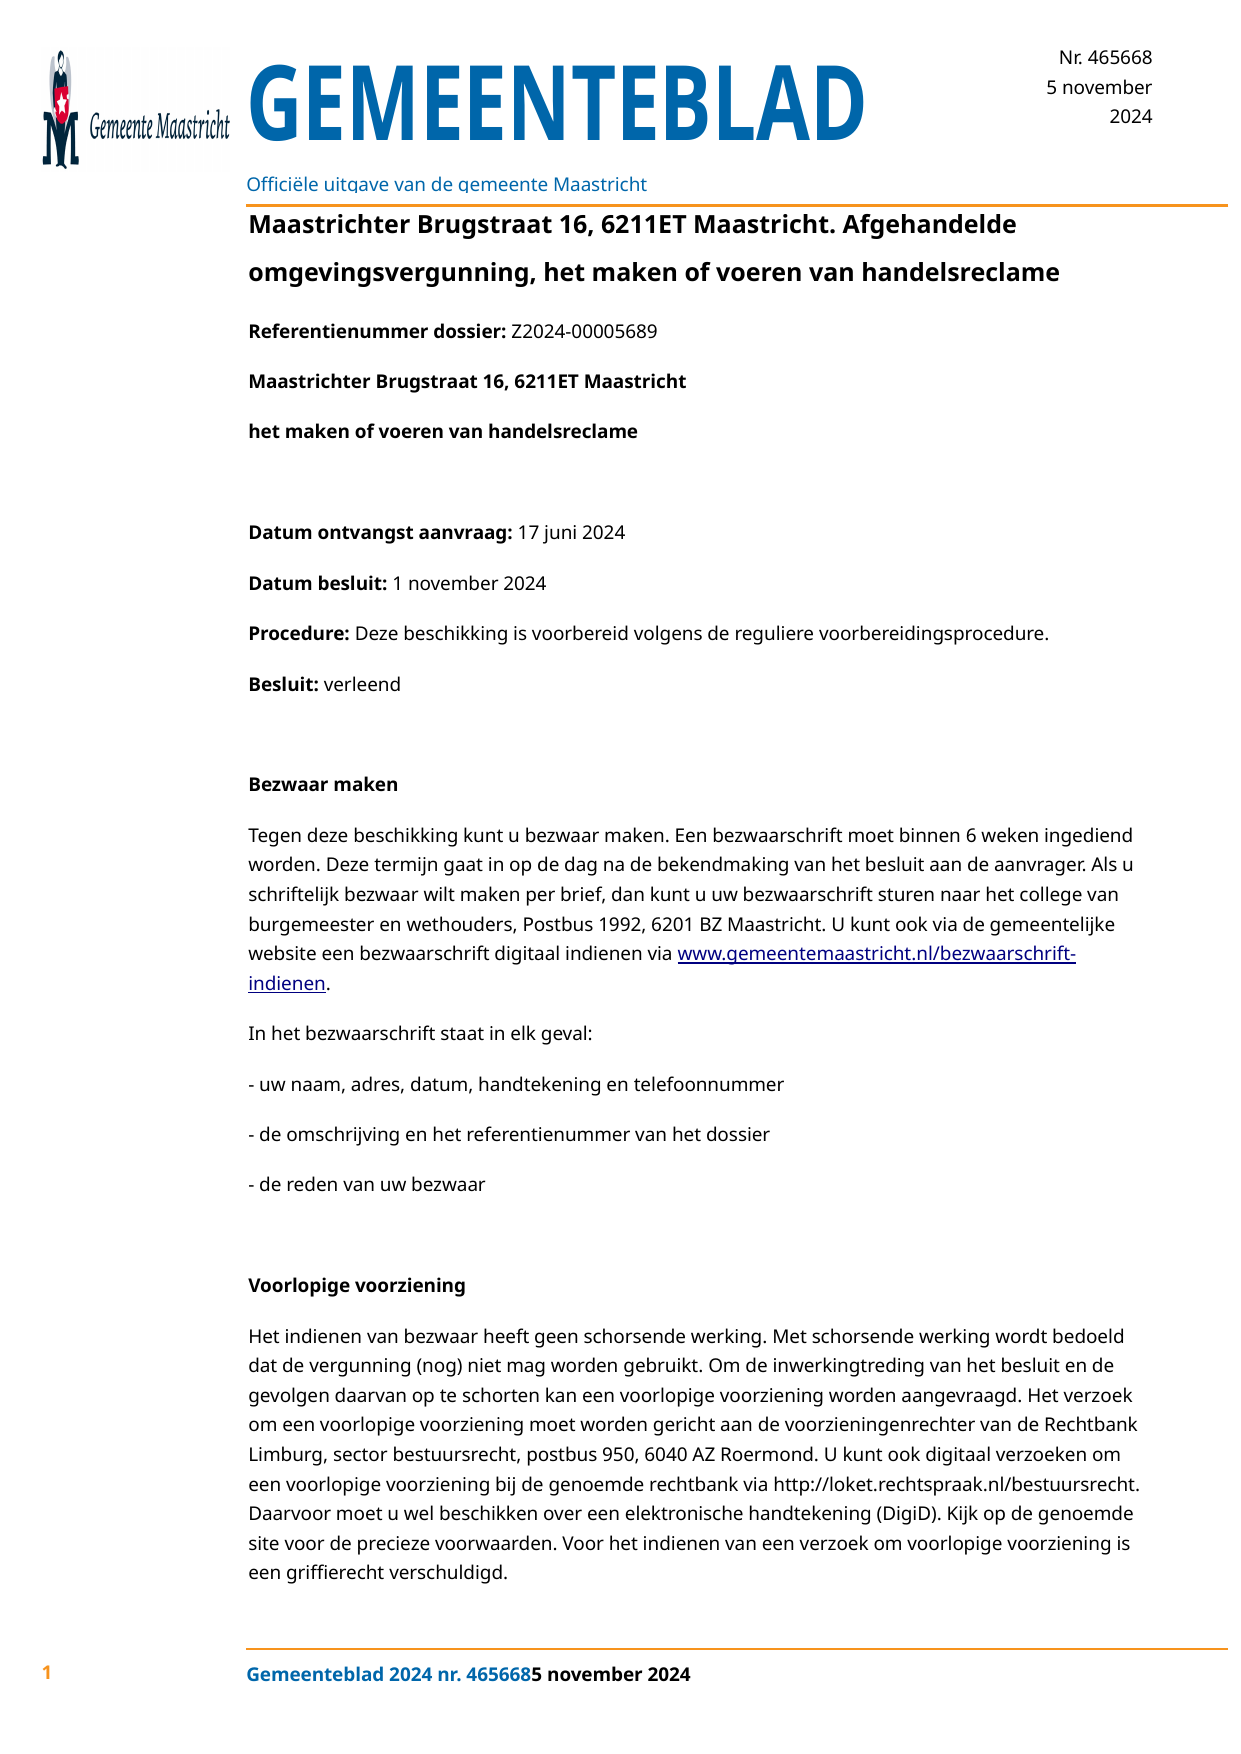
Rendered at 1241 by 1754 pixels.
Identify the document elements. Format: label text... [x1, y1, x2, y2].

text - de omschrijving en het referentienummer van het dossier [248, 1121, 1152, 1147]
text Maastrichter Brugstraat 16, 6211ET Maastricht [248, 368, 1152, 394]
text Datum ontvangst aanvraag: 17 juni 2024 [248, 519, 1152, 545]
text Procedure: Deze beschikking is voorbereid volgens de reguliere voorbereidingsprocedure. [248, 620, 1152, 646]
picture [41, 47, 231, 172]
text Referentienummer dossier: Z2024-00005689 [248, 318, 1152, 344]
text - uw naam, adres, datum, handtekening en telefoonnummer [248, 1071, 1152, 1097]
text In het bezwaarschrift staat in elk geval: [248, 1020, 1152, 1046]
text Tegen deze beschikking kunt u bezwaar maken. Een bezwaarschrift moet binnen 6 weken ingediend worden. Deze termijn gaat in op de dag na de bekendmaking van het besluit aan de aanvrager. Als u schriftelijk bezwaar wilt maken per brief, dan kunt u uw bezwaarschrift sturen naar het college van burgemeester en wethouders, Postbus 1992, 6201 BZ Maastricht. U kunt ook via de gemeentelijke website een bezwaarschrift digitaal indienen via www.gemeentemaastricht.nl/bezwaarschrift-indienen. [248, 822, 1152, 996]
text Datum besluit: 1 november 2024 [248, 570, 1152, 596]
text het maken of voeren van handelsreclame [248, 419, 1152, 444]
text Maastrichter Brugstraat 16, 6211ET Maastricht. Afgehandelde omgevingsvergunning, het maken of voeren van handelsreclame [248, 207, 1152, 288]
text Bezwaar maken [248, 772, 1152, 797]
text - de reden van uw bezwaar [248, 1172, 1152, 1197]
text Voorlopige voorziening [248, 1272, 1152, 1298]
text Besluit: verleend [248, 671, 1152, 697]
text Het indienen van bezwaar heeft geen schorsende werking. Met schorsende werking wordt bedoeld dat de vergunning (nog) niet mag worden gebruikt. Om de inwerkingtreding van het besluit en de gevolgen daarvan op te schorten kan een voorlopige voorziening worden aangevraagd. Het verzoek om een voorlopige voorziening moet worden gericht aan de voorzieningenrechter van de Rechtbank Limburg, sector bestuursrecht, postbus 950, 6040 AZ Roermond. U kunt ook digitaal verzoeken om een voorlopige voorziening bij de genoemde rechtbank via http://loket.rechtspraak.nl/bestuursrecht. Daarvoor moet u wel beschikken over een elektronische handtekening (DigiD). Kijk op de genoemde site voor de precieze voorwaarden. Voor het indienen van een verzoek om voorlopige voorziening is een griffierecht verschuldigd. [248, 1323, 1152, 1585]
